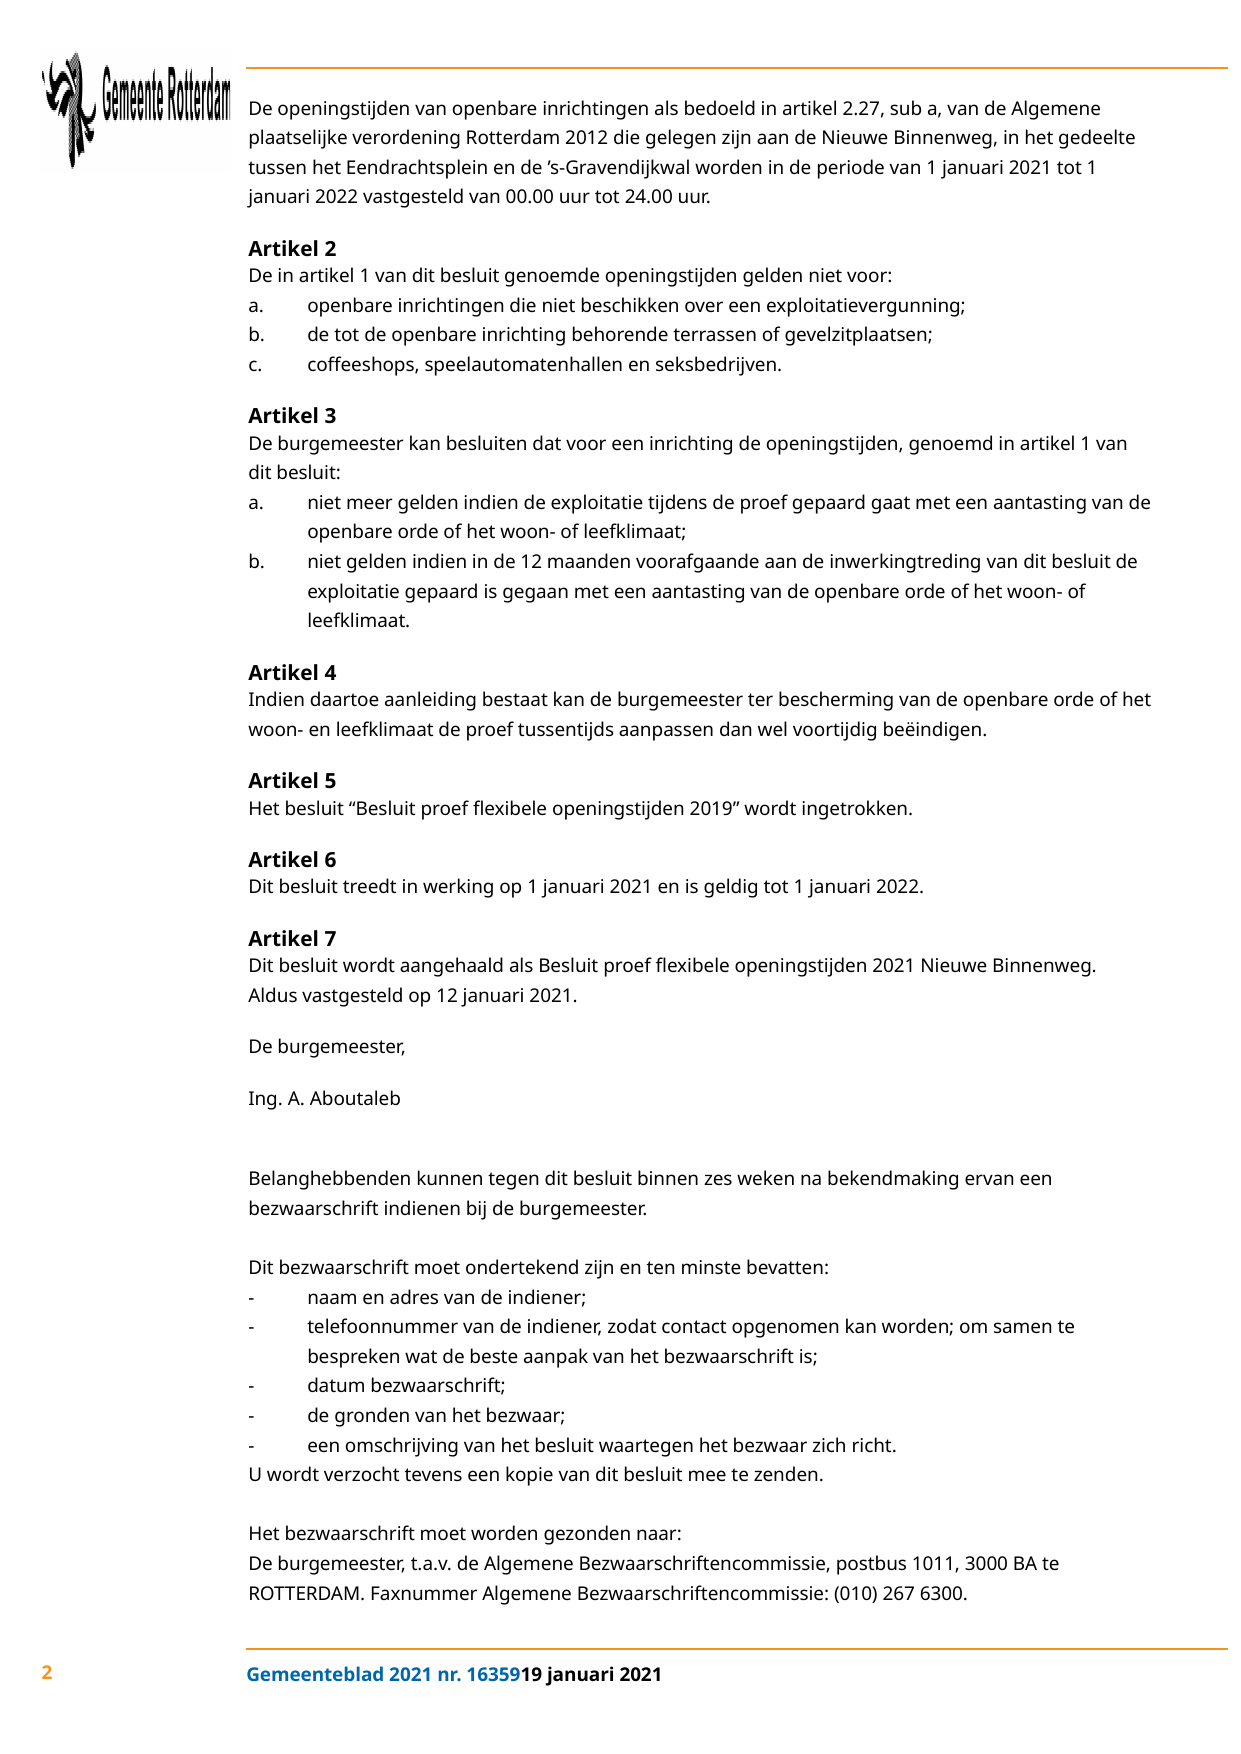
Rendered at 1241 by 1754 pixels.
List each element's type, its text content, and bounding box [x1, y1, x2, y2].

text Artikel 4 [248, 658, 1152, 686]
text Ing. A. Aboutaleb [248, 1085, 1152, 1111]
text Dit besluit wordt aangehaald als Besluit proef flexibele openingstijden 2021 Nieuwe Binnenweg. [248, 952, 1152, 978]
text Artikel 6 [248, 845, 1152, 874]
text Het besluit “Besluit proef flexibele openingstijden 2019” wordt ingetrokken. [248, 795, 1152, 821]
text Aldus vastgesteld op 12 januari 2021. [248, 982, 1152, 1008]
text Artikel 3 [248, 402, 1152, 430]
text Artikel 2 [248, 234, 1152, 262]
text Dit bezwaarschrift moet ondertekend zijn en ten minste bevatten: [248, 1254, 1152, 1280]
list de gronden van het bezwaar; [248, 1402, 1152, 1428]
text Artikel 5 [248, 766, 1152, 795]
list telefoonnummer van de indiener, zodat contact opgenomen kan worden; om samen te bespreken wat de beste aanpak van het bezwaarschrift is; [248, 1313, 1152, 1369]
list de tot de openbare inrichting behorende terrassen of gevelzitplaatsen; [248, 322, 1152, 347]
list datum bezwaarschrift; [248, 1373, 1152, 1398]
text Belanghebbenden kunnen tegen dit besluit binnen zes weken na bekendmaking ervan een bezwaarschrift indienen bij de burgemeester. [248, 1166, 1152, 1221]
list niet gelden indien in de 12 maanden voorafgaande aan de inwerkingtreding van dit besluit de exploitatie gepaard is gegaan met een aantasting van de openbare orde of het woon- of leefklimaat. [248, 548, 1152, 633]
text Dit besluit treedt in werking op 1 januari 2021 en is geldig tot 1 januari 2022. [248, 874, 1152, 899]
list coffeeshops, speelautomatenhallen en seksbedrijven. [248, 351, 1152, 377]
text U wordt verzocht tevens een kopie van dit besluit mee te zenden. [248, 1461, 1152, 1487]
text Het bezwaarschrift moet worden gezonden naar: [248, 1521, 1152, 1546]
list niet meer gelden indien de exploitatie tijdens de proef gepaard gaat met een aantasting van de openbare orde of het woon- of leefklimaat; [248, 489, 1152, 544]
text Indien daartoe aanleiding bestaat kan de burgemeester ter bescherming van de openbare orde of het woon- en leefklimaat de proef tussentijds aanpassen dan wel voortijdig beëindigen. [248, 686, 1152, 742]
list naam en adres van de indiener; [248, 1284, 1152, 1310]
text De burgemeester, t.a.v. de Algemene Bezwaarschriftencommissie, postbus 1011, 3000 BA te ROTTERDAM. Faxnummer Algemene Bezwaarschriftencommissie: (010) 267 6300. [248, 1550, 1152, 1606]
text De burgemeester kan besluiten dat voor een inrichting de openingstijden, genoemd in artikel 1 van dit besluit: [248, 430, 1152, 485]
list een omschrijving van het besluit waartegen het bezwaar zich richt. [248, 1432, 1152, 1458]
text De in artikel 1 van dit besluit genoemde openingstijden gelden niet voor: [248, 262, 1152, 288]
picture [41, 47, 231, 172]
text De openingstijden van openbare inrichtingen als bedoeld in artikel 2.27, sub a, van de Algemene plaatselijke verordening Rotterdam 2012 die gelegen zijn aan de Nieuwe Binnenweg, in het gedeelte tussen het Eendrachtsplein en de ’s-Gravendijkwal worden in de periode van 1 januari 2021 tot 1 januari 2022 vastgesteld van 00.00 uur tot 24.00 uur. [248, 95, 1152, 209]
text Artikel 7 [248, 924, 1152, 952]
list openbare inrichtingen die niet beschikken over een exploitatievergunning; [248, 292, 1152, 318]
text De burgemeester, [248, 1033, 1152, 1059]
